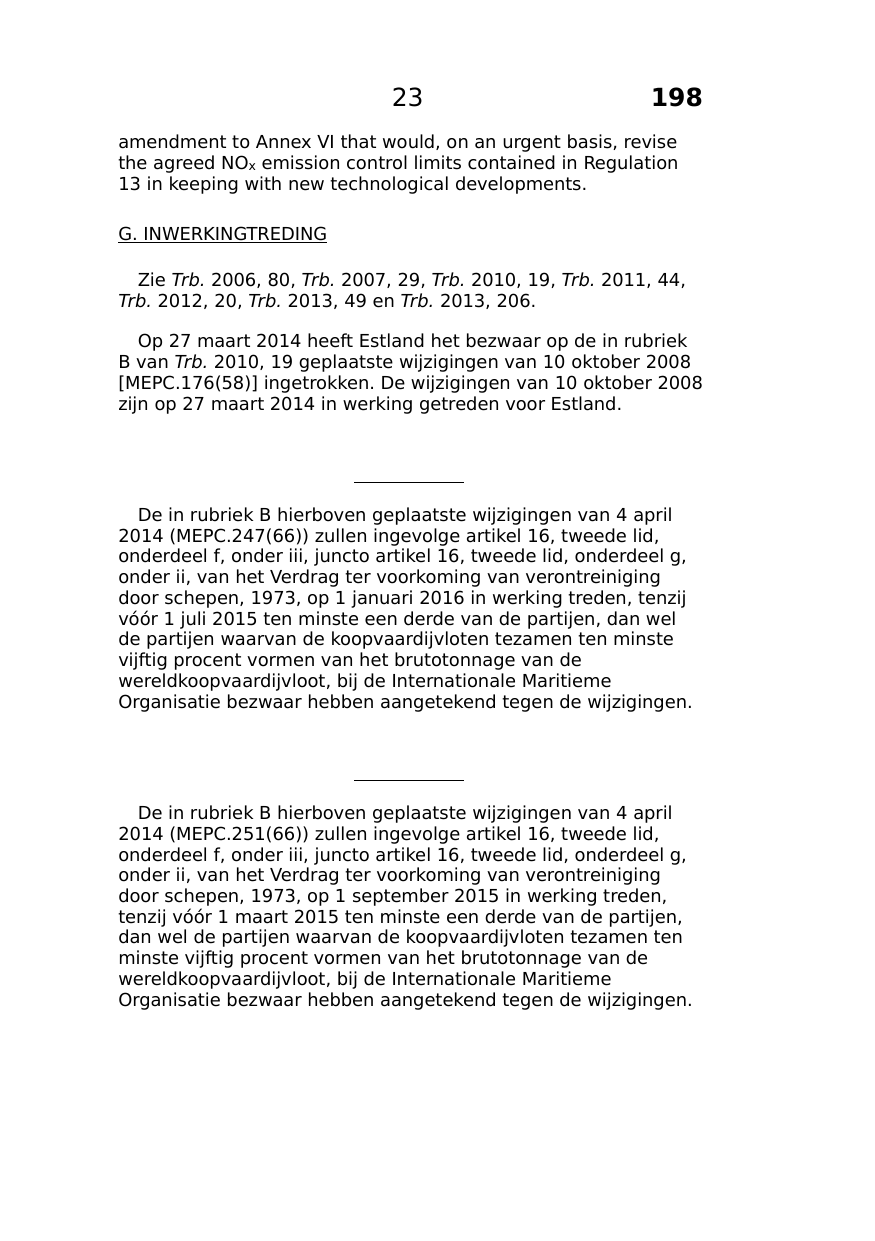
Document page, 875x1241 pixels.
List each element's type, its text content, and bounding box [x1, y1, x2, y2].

text De in rubriek B hierboven geplaatste wijzigingen van 4 april 2014 (MEPC.247(66)) zullen ingevolge artikel 16, tweede lid, onderdeel f, onder iii, juncto artikel 16, tweede lid, onderdeel g, onder ii, van het Verdrag ter voorkoming van verontreiniging door schepen, 1973, op 1 januari 2016 in werking treden, tenzij vóór 1 juli 2015 ten minste een derde van de partijen, dan wel de partijen waarvan de koopvaardijvloten tezamen ten minste vijftig procent vormen van het brutotonnage van de wereldkoopvaardijvloot, bij de Internationale Maritieme Organisatie bezwaar hebben aangetekend tegen de wijzigingen. [118, 505, 703, 712]
subtitle G. INWERKINGTREDING [118, 224, 703, 245]
text amendment to Annex VI that would, on an urgent basis, revise the agreed NOx emission control limits contained in Regulation 13 in keeping with new technological developments. [118, 132, 703, 194]
text Zie Trb. 2006, 80, Trb. 2007, 29, Trb. 2010, 19, Trb. 2011, 44, Trb. 2012, 20, Trb. 2013, 49 en Trb. 2013, 206. [118, 270, 703, 311]
text Op 27 maart 2014 heeft Estland het bezwaar op de in rubriek B van Trb. 2010, 19 geplaatste wijzigingen van 10 oktober 2008 [MEPC.176(58)] ingetrokken. De wijzigingen van 10 oktober 2008 zijn op 27 maart 2014 in werking getreden voor Estland. [118, 331, 703, 414]
text De in rubriek B hierboven geplaatste wijzigingen van 4 april 2014 (MEPC.251(66)) zullen ingevolge artikel 16, tweede lid, onderdeel f, onder iii, juncto artikel 16, tweede lid, onderdeel g, onder ii, van het Verdrag ter voorkoming van verontreiniging door schepen, 1973, op 1 september 2015 in werking treden, tenzij vóór 1 maart 2015 ten minste een derde van de partijen, dan wel de partijen waarvan de koopvaardijvloten tezamen ten minste vijftig procent vormen van het brutotonnage van de wereldkoopvaardijvloot, bij de Internationale Maritieme Organisatie bezwaar hebben aangetekend tegen de wijzigingen. [118, 803, 703, 1010]
